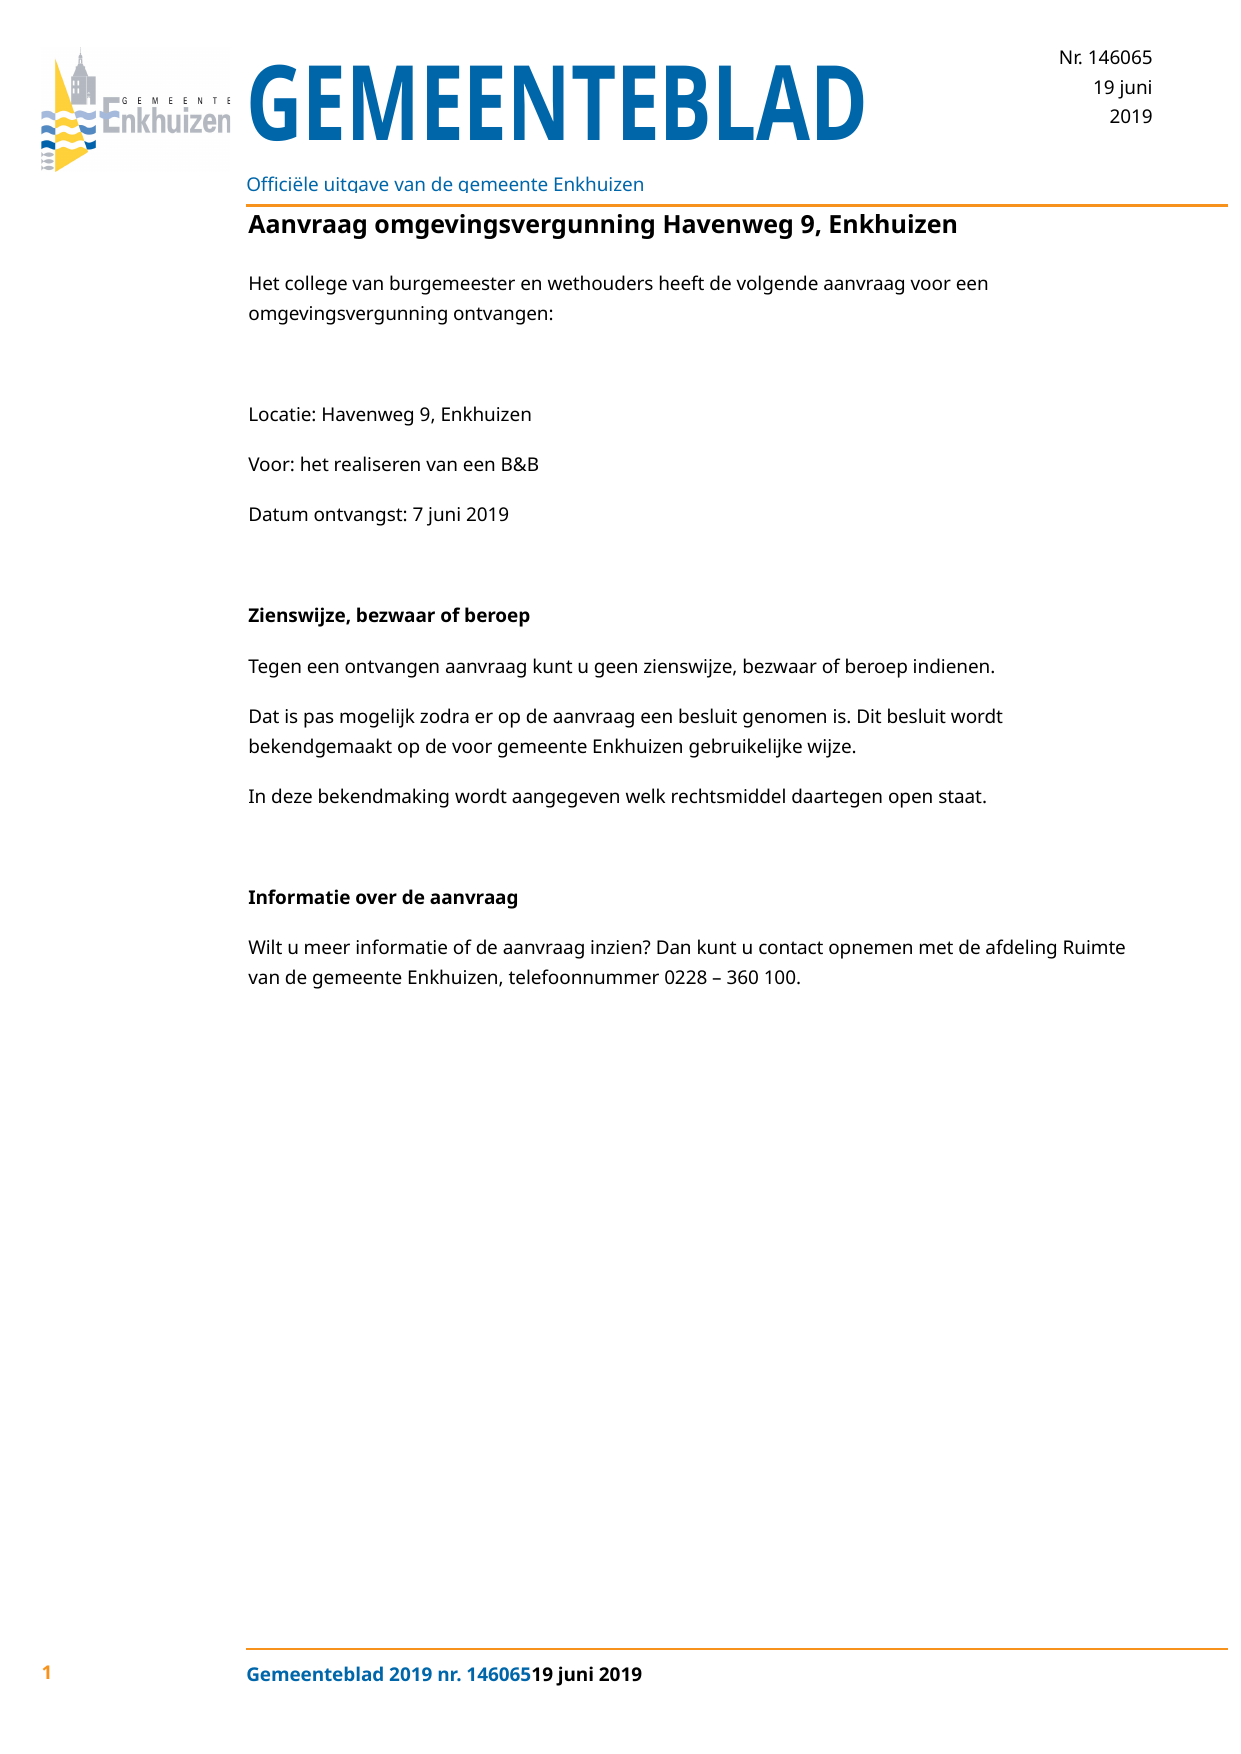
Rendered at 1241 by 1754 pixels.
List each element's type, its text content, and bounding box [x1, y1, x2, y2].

text In deze bekendmaking wordt aangegeven welk rechtsmiddel daartegen open staat. [248, 783, 1152, 809]
text Aanvraag omgevingsvergunning Havenweg 9, Enkhuizen [248, 207, 1152, 241]
text Voor: het realiseren van een B&B [248, 451, 1152, 477]
text Tegen een ontvangen aanvraag kunt u geen zienswijze, bezwaar of beroep indienen. [248, 653, 1152, 678]
text Informatie over de aanvraag [248, 884, 1152, 910]
text Het college van burgemeester en wethouders heeft de volgende aanvraag voor een omgevingsvergunning ontvangen: [248, 270, 1152, 326]
text Zienswijze, bezwaar of beroep [248, 602, 1152, 628]
text Wilt u meer informatie of de aanvraag inzien? Dan kunt u contact opnemen met de afdeling Ruimte van de gemeente Enkhuizen, telefoonnummer 0228 – 360 100. [248, 934, 1152, 990]
text Dat is pas mogelijk zodra er op de aanvraag een besluit genomen is. Dit besluit wordt bekendgemaakt op de voor gemeente Enkhuizen gebruikelijke wijze. [248, 703, 1152, 758]
text Datum ontvangst: 7 juni 2019 [248, 502, 1152, 527]
text Locatie: Havenweg 9, Enkhuizen [248, 401, 1152, 426]
picture [41, 47, 231, 172]
